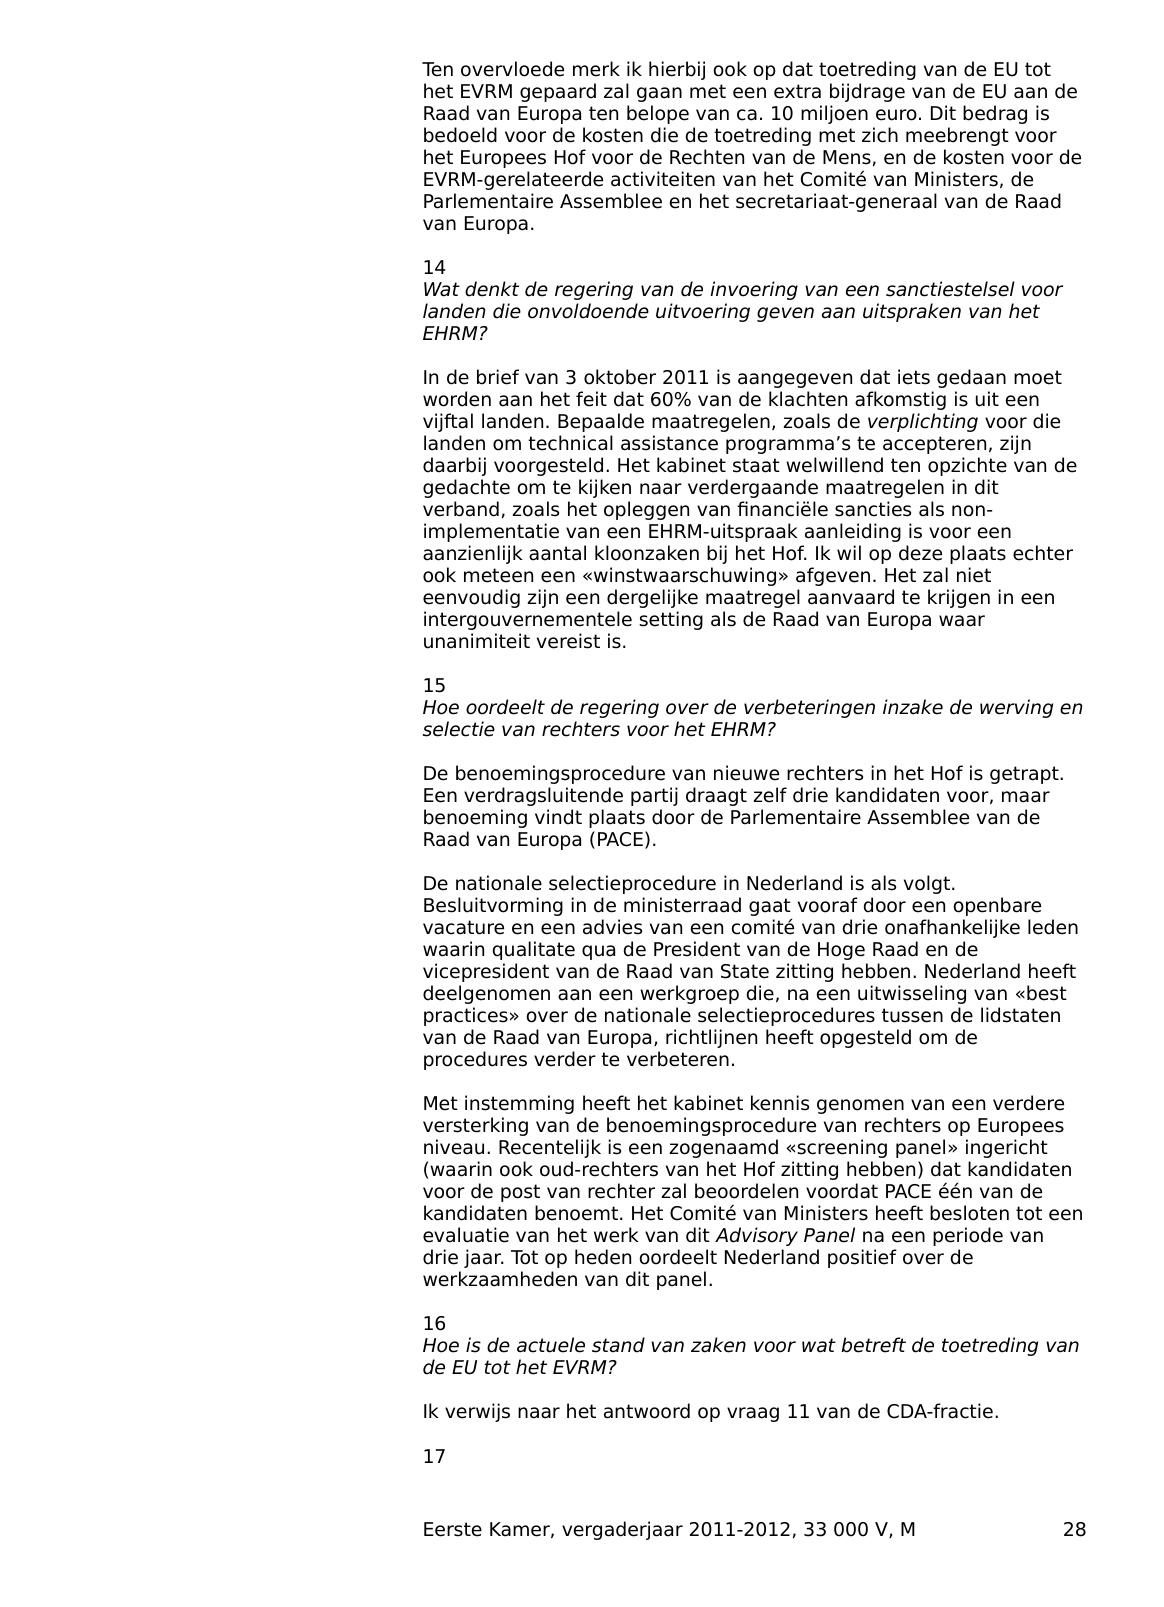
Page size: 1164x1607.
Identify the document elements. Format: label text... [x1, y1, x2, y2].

text De nationale selectieprocedure in Nederland is als volgt. Besluitvorming in de ministerraad gaat vooraf door een openbare vacature en een advies van een comité van drie onafhankelijke leden waarin qualitate qua de President van de Hoge Raad en de vicepresident van de Raad van State zitting hebben. Nederland heeft deelgenomen aan een werkgroep die, na een uitwisseling van «best practices» over de nationale selectieprocedures tussen de lidstaten van de Raad van Europa, richtlijnen heeft opgesteld om de procedures verder te verbeteren. [422, 873, 1087, 1071]
text Met instemming heeft het kabinet kennis genomen van een verdere versterking van de benoemingsprocedure van rechters op Europees niveau. Recentelijk is een zogenaamd «screening panel» ingericht (waarin ook oud-rechters van het Hof zitting hebben) dat kandidaten voor de post van rechter zal beoordelen voordat PACE één van de kandidaten benoemt. Het Comité van Ministers heeft besloten tot een evaluatie van het werk van dit Advisory Panel na een periode van drie jaar. Tot op heden oordeelt Nederland positief over de werkzaamheden van dit panel. [422, 1093, 1087, 1291]
text Hoe oordeelt de regering over de verbeteringen inzake de werving en selectie van rechters voor het EHRM? [422, 697, 1087, 741]
text 14 [422, 257, 1087, 279]
text In de brief van 3 oktober 2011 is aangegeven dat iets gedaan moet worden aan het feit dat 60% van de klachten afkomstig is uit een vijftal landen. Bepaalde maatregelen, zoals de verplichting voor die landen om technical assistance programma’s te accepteren, zijn daarbij voorgesteld. Het kabinet staat welwillend ten opzichte van de gedachte om te kijken naar verdergaande maatregelen in dit verband, zoals het opleggen van financiële sancties als non-implementatie van een EHRM-uitspraak aanleiding is voor een aanzienlijk aantal kloonzaken bij het Hof. Ik wil op deze plaats echter ook meteen een «winstwaarschuwing» afgeven. Het zal niet eenvoudig zijn een dergelijke maatregel aanvaard te krijgen in een intergouvernementele setting als de Raad van Europa waar unanimiteit vereist is. [422, 367, 1087, 653]
text Ik verwijs naar het antwoord op vraag 11 van de CDA-fractie. [422, 1401, 1087, 1423]
text 16 [422, 1313, 1087, 1335]
text 15 [422, 675, 1087, 697]
text 17 [422, 1446, 1087, 1468]
text Wat denkt de regering van de invoering van een sanctiestelsel voor landen die onvoldoende uitvoering geven aan uitspraken van het EHRM? [422, 279, 1087, 345]
text Hoe is de actuele stand van zaken voor wat betreft de toetreding van de EU tot het EVRM? [422, 1335, 1087, 1379]
text Ten overvloede merk ik hierbij ook op dat toetreding van de EU tot het EVRM gepaard zal gaan met een extra bijdrage van de EU aan de Raad van Europa ten belope van ca. 10 miljoen euro. Dit bedrag is bedoeld voor de kosten die de toetreding met zich meebrengt voor het Europees Hof voor de Rechten van de Mens, en de kosten voor de EVRM-gerelateerde activiteiten van het Comité van Ministers, de Parlementaire Assemblee en het secretariaat-generaal van de Raad van Europa. [422, 59, 1087, 235]
text De benoemingsprocedure van nieuwe rechters in het Hof is getrapt. Een verdragsluitende partij draagt zelf drie kandidaten voor, maar benoeming vindt plaats door de Parlementaire Assemblee van de Raad van Europa (PACE). [422, 763, 1087, 851]
